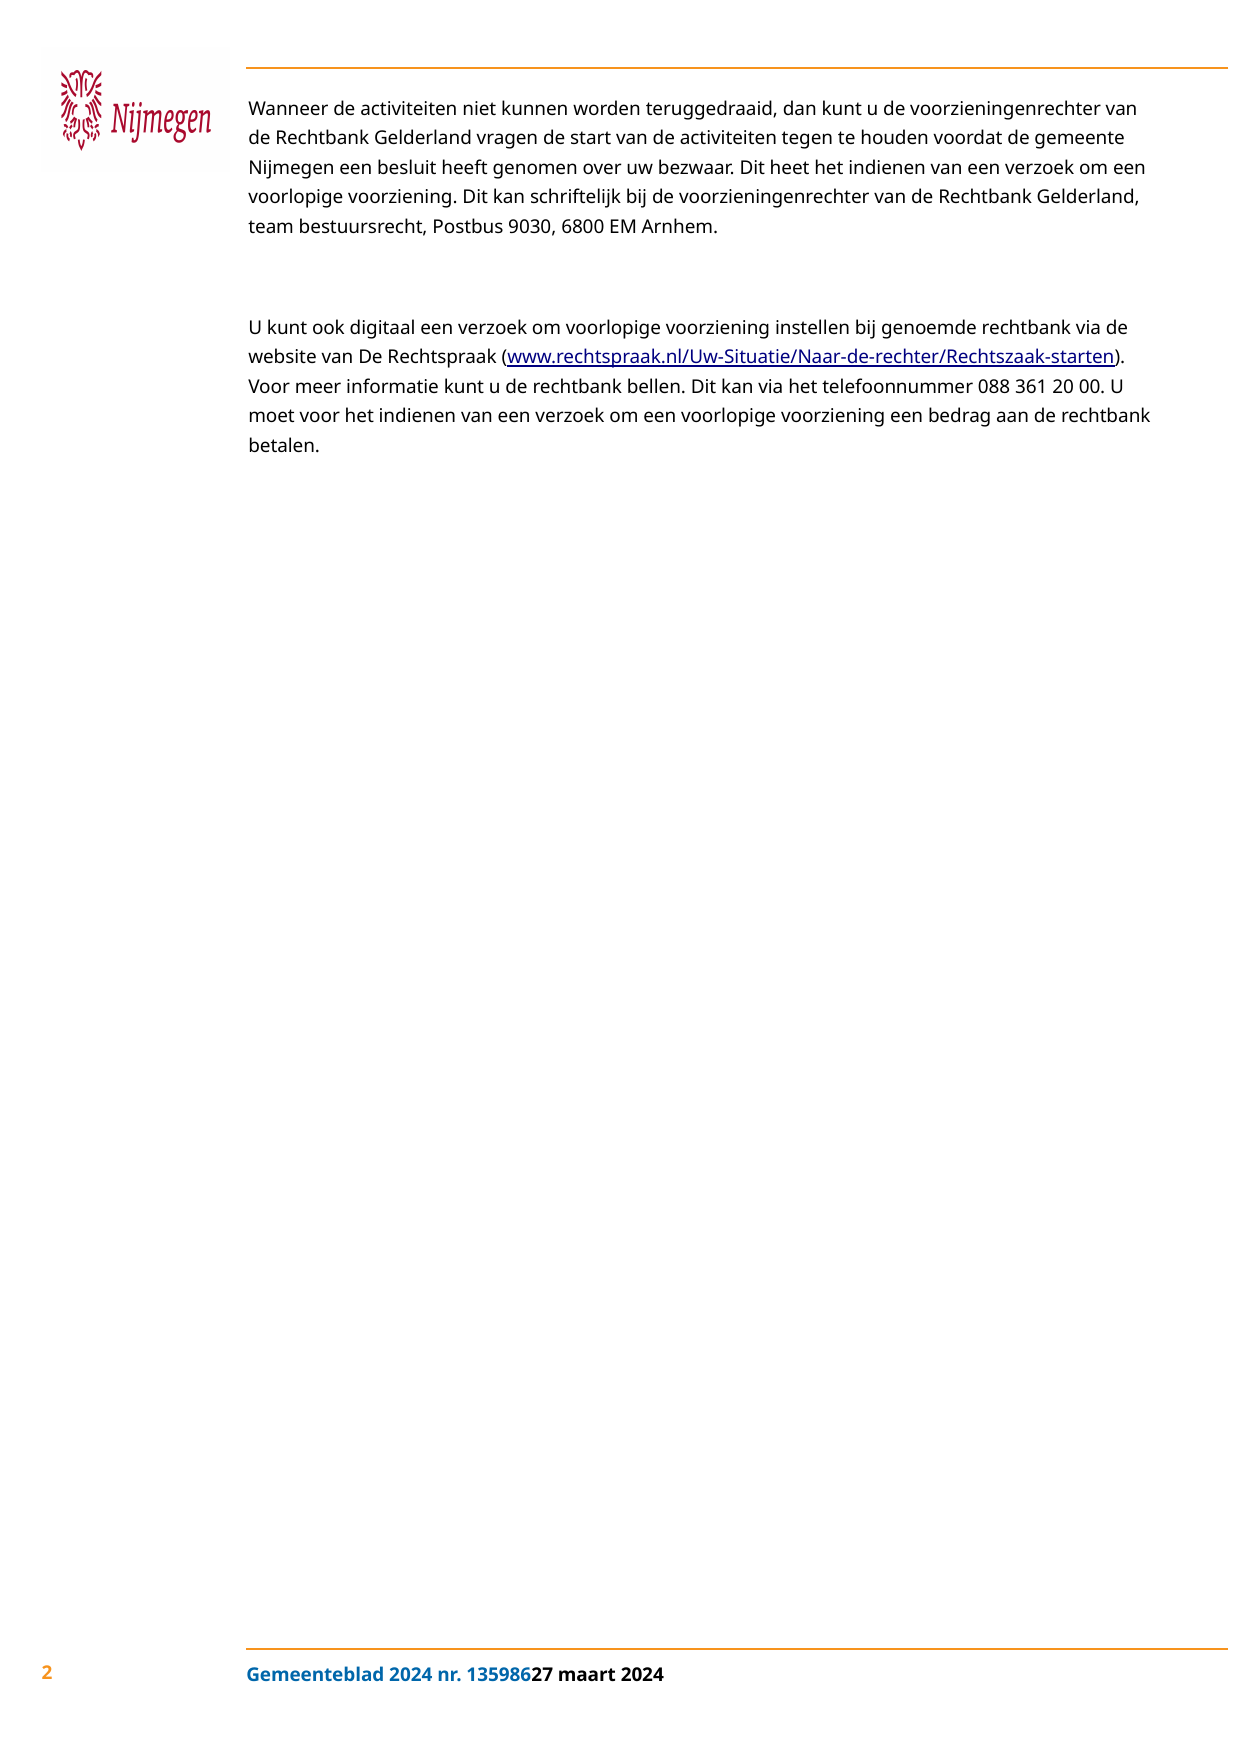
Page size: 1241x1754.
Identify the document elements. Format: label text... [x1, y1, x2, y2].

text U kunt ook digitaal een verzoek om voorlopige voorziening instellen bij genoemde rechtbank via de website van De Rechtspraak (www.rechtspraak.nl/Uw-Situatie/Naar-de-rechter/Rechtszaak-starten). Voor meer informatie kunt u de rechtbank bellen. Dit kan via het telefoonnummer 088 361 20 00. U moet voor het indienen van een verzoek om een voorlopige voorziening een bedrag aan de rechtbank betalen. [248, 314, 1152, 458]
text Wanneer de activiteiten niet kunnen worden teruggedraaid, dan kunt u de voorzieningenrechter van de Rechtbank Gelderland vragen de start van de activiteiten tegen te houden voordat de gemeente Nijmegen een besluit heeft genomen over uw bezwaar. Dit heet het indienen van een verzoek om een voorlopige voorziening. Dit kan schriftelijk bij de voorzieningenrechter van de Rechtbank Gelderland, team bestuursrecht, Postbus 9030, 6800 EM Arnhem. [248, 95, 1152, 239]
picture [41, 47, 231, 172]
